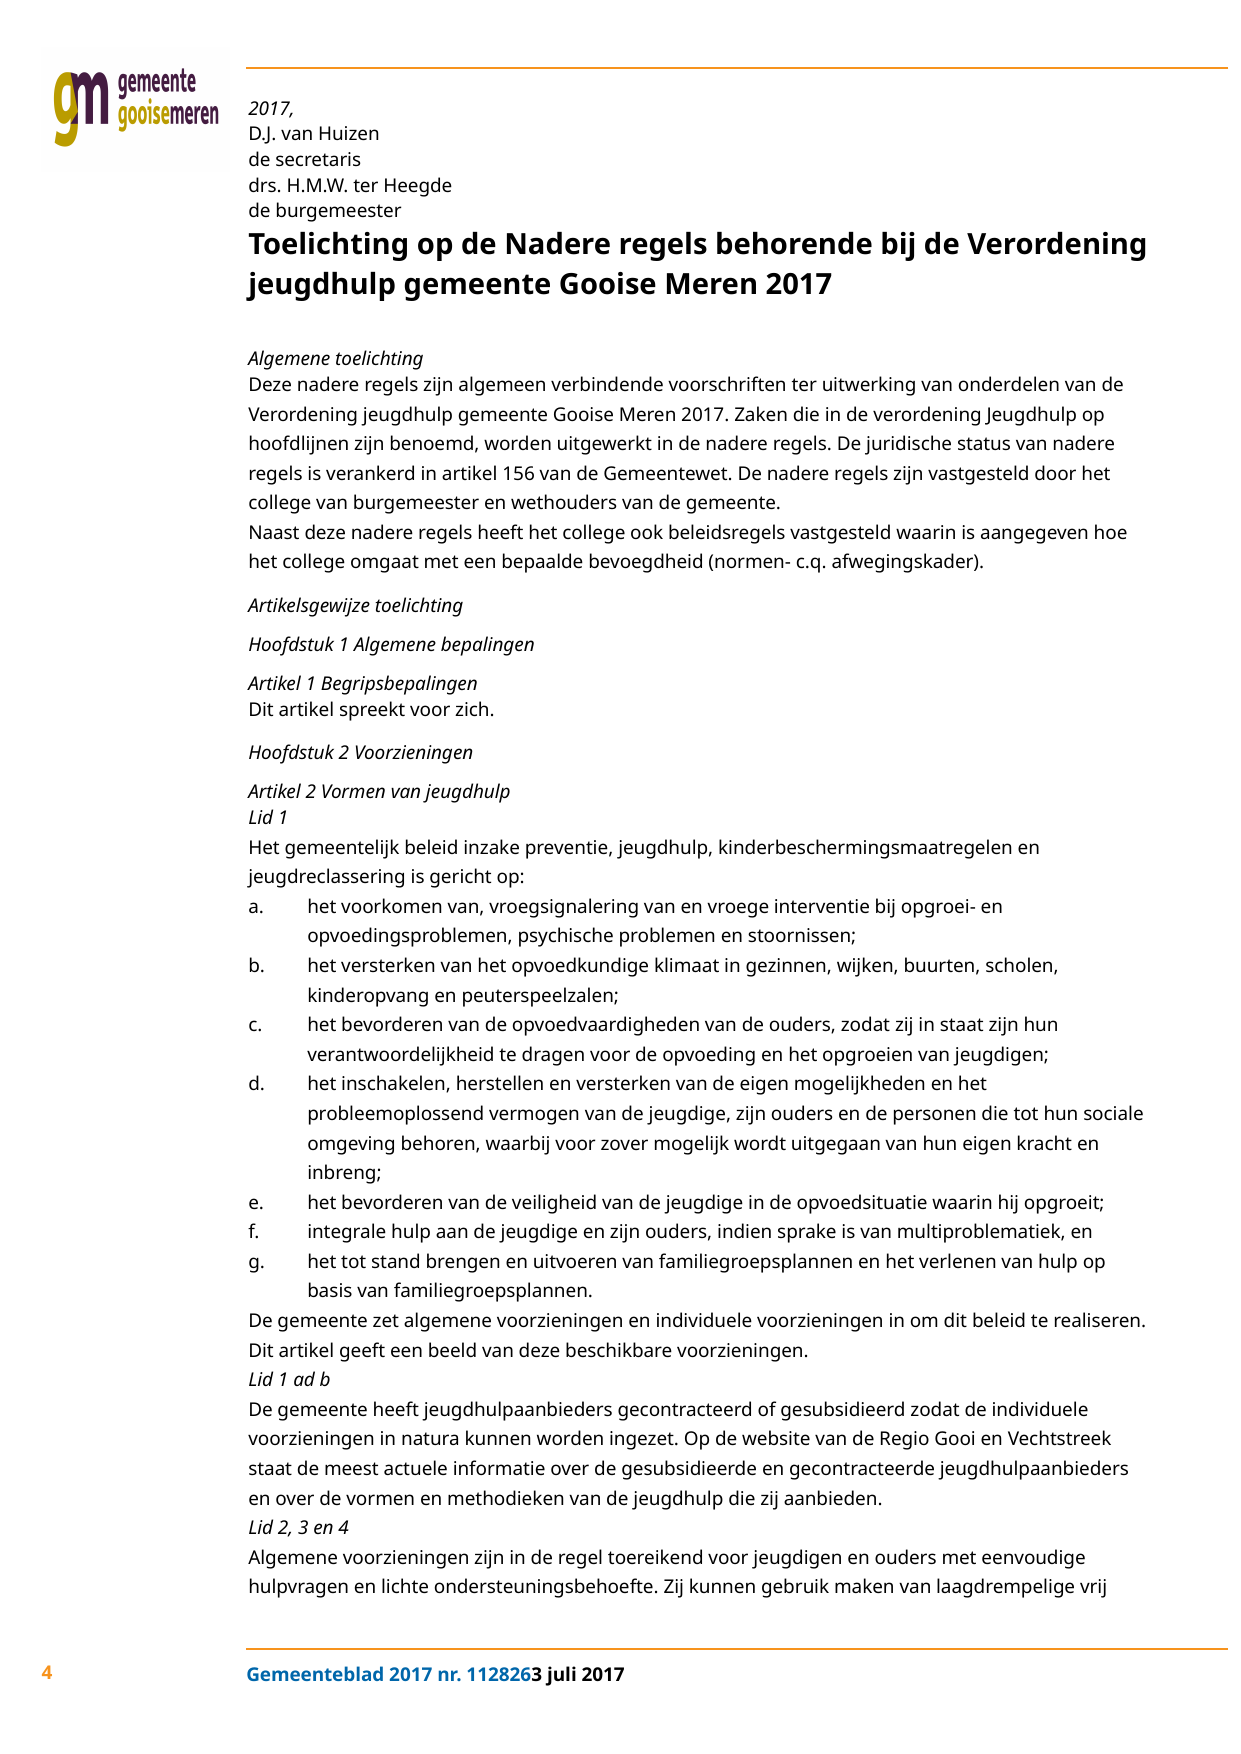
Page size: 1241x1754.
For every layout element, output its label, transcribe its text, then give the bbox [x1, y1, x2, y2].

text Lid 1 ad b [248, 1366, 1152, 1392]
text Lid 2, 3 en 4 [248, 1514, 1152, 1540]
text Het gemeentelijk beleid inzake preventie, jeugdhulp, kinderbeschermingsmaatregelen en jeugdreclassering is gericht op: [248, 834, 1152, 889]
text De gemeente zet algemene voorzieningen en individuele voorzieningen in om dit beleid te realiseren. Dit artikel geeft een beeld van deze beschikbare voorzieningen. [248, 1307, 1152, 1362]
list het versterken van het opvoedkundige klimaat in gezinnen, wijken, buurten, scholen, kinderopvang en peuterspeelzalen; [248, 952, 1152, 1007]
text Deze nadere regels zijn algemeen verbindende voorschriften ter uitwerking van onderdelen van de Verordening jeugdhulp gemeente Gooise Meren 2017. Zaken die in de verordening Jeugdhulp op hoofdlijnen zijn benoemd, worden uitgewerkt in de nadere regels. De juridische status van nadere regels is verankerd in artikel 156 van de Gemeentewet. De nadere regels zijn vastgesteld door het college van burgemeester en wethouders van de gemeente. [248, 371, 1152, 515]
text Artikelsgewijze toelichting [248, 592, 1152, 618]
text Toelichting op de Nadere regels behorende bij de Verordening jeugdhulp gemeente Gooise Meren 2017 [248, 223, 1152, 303]
list het bevorderen van de veiligheid van de jeugdige in de opvoedsituatie waarin hij opgroeit; [248, 1189, 1152, 1214]
picture [41, 47, 231, 172]
text Artikel 2 Vormen van jeugdhulp [248, 778, 1152, 804]
text Naast deze nadere regels heeft het college ook beleidsregels vastgesteld waarin is aangegeven hoe het college omgaat met een bepaalde bevoegdheid (normen- c.q. afwegingskader). [248, 519, 1152, 574]
list het bevorderen van de opvoedvaardigheden van de ouders, zodat zij in staat zijn hun verantwoordelijkheid te dragen voor de opvoeding en het opgroeien van jeugdigen; [248, 1011, 1152, 1067]
text de secretaris [248, 146, 1152, 172]
list het voorkomen van, vroegsignalering van en vroege interventie bij opgroei- en opvoedingsproblemen, psychische problemen en stoornissen; [248, 893, 1152, 948]
text D.J. van Huizen [248, 121, 1152, 146]
text de burgemeester [248, 198, 1152, 223]
text Lid 1 [248, 804, 1152, 830]
text Hoofdstuk 2 Voorzieningen [248, 739, 1152, 765]
list het tot stand brengen en uitvoeren van familiegroepsplannen en het verlenen van hulp op basis van familiegroepsplannen. [248, 1248, 1152, 1303]
list het inschakelen, herstellen en versterken van de eigen mogelijkheden en het probleemoplossend vermogen van de jeugdige, zijn ouders en de personen die tot hun sociale omgeving behoren, waarbij voor zover mogelijk wordt uitgegaan van hun eigen kracht en inbreng; [248, 1071, 1152, 1185]
text Dit artikel spreekt voor zich. [248, 696, 1152, 722]
text 2017, [248, 95, 1152, 121]
text De gemeente heeft jeugdhulpaanbieders gecontracteerd of gesubsidieerd zodat de individuele voorzieningen in natura kunnen worden ingezet. Op de website van de Regio Gooi en Vechtstreek staat de meest actuele informatie over de gesubsidieerde en gecontracteerde jeugdhulpaanbieders en over de vormen en methodieken van de jeugdhulp die zij aanbieden. [248, 1396, 1152, 1510]
text drs. H.M.W. ter Heegde [248, 172, 1152, 198]
text Artikel 1 Begripsbepalingen [248, 670, 1152, 696]
text Algemene voorzieningen zijn in de regel toereikend voor jeugdigen en ouders met eenvoudige hulpvragen en lichte ondersteuningsbehoefte. Zij kunnen gebruik maken van laagdrempelige vrij [248, 1544, 1152, 1599]
text Hoofdstuk 1 Algemene bepalingen [248, 631, 1152, 657]
text Algemene toelichting [248, 346, 1152, 371]
list integrale hulp aan de jeugdige en zijn ouders, indien sprake is van multiproblematiek, en [248, 1218, 1152, 1244]
